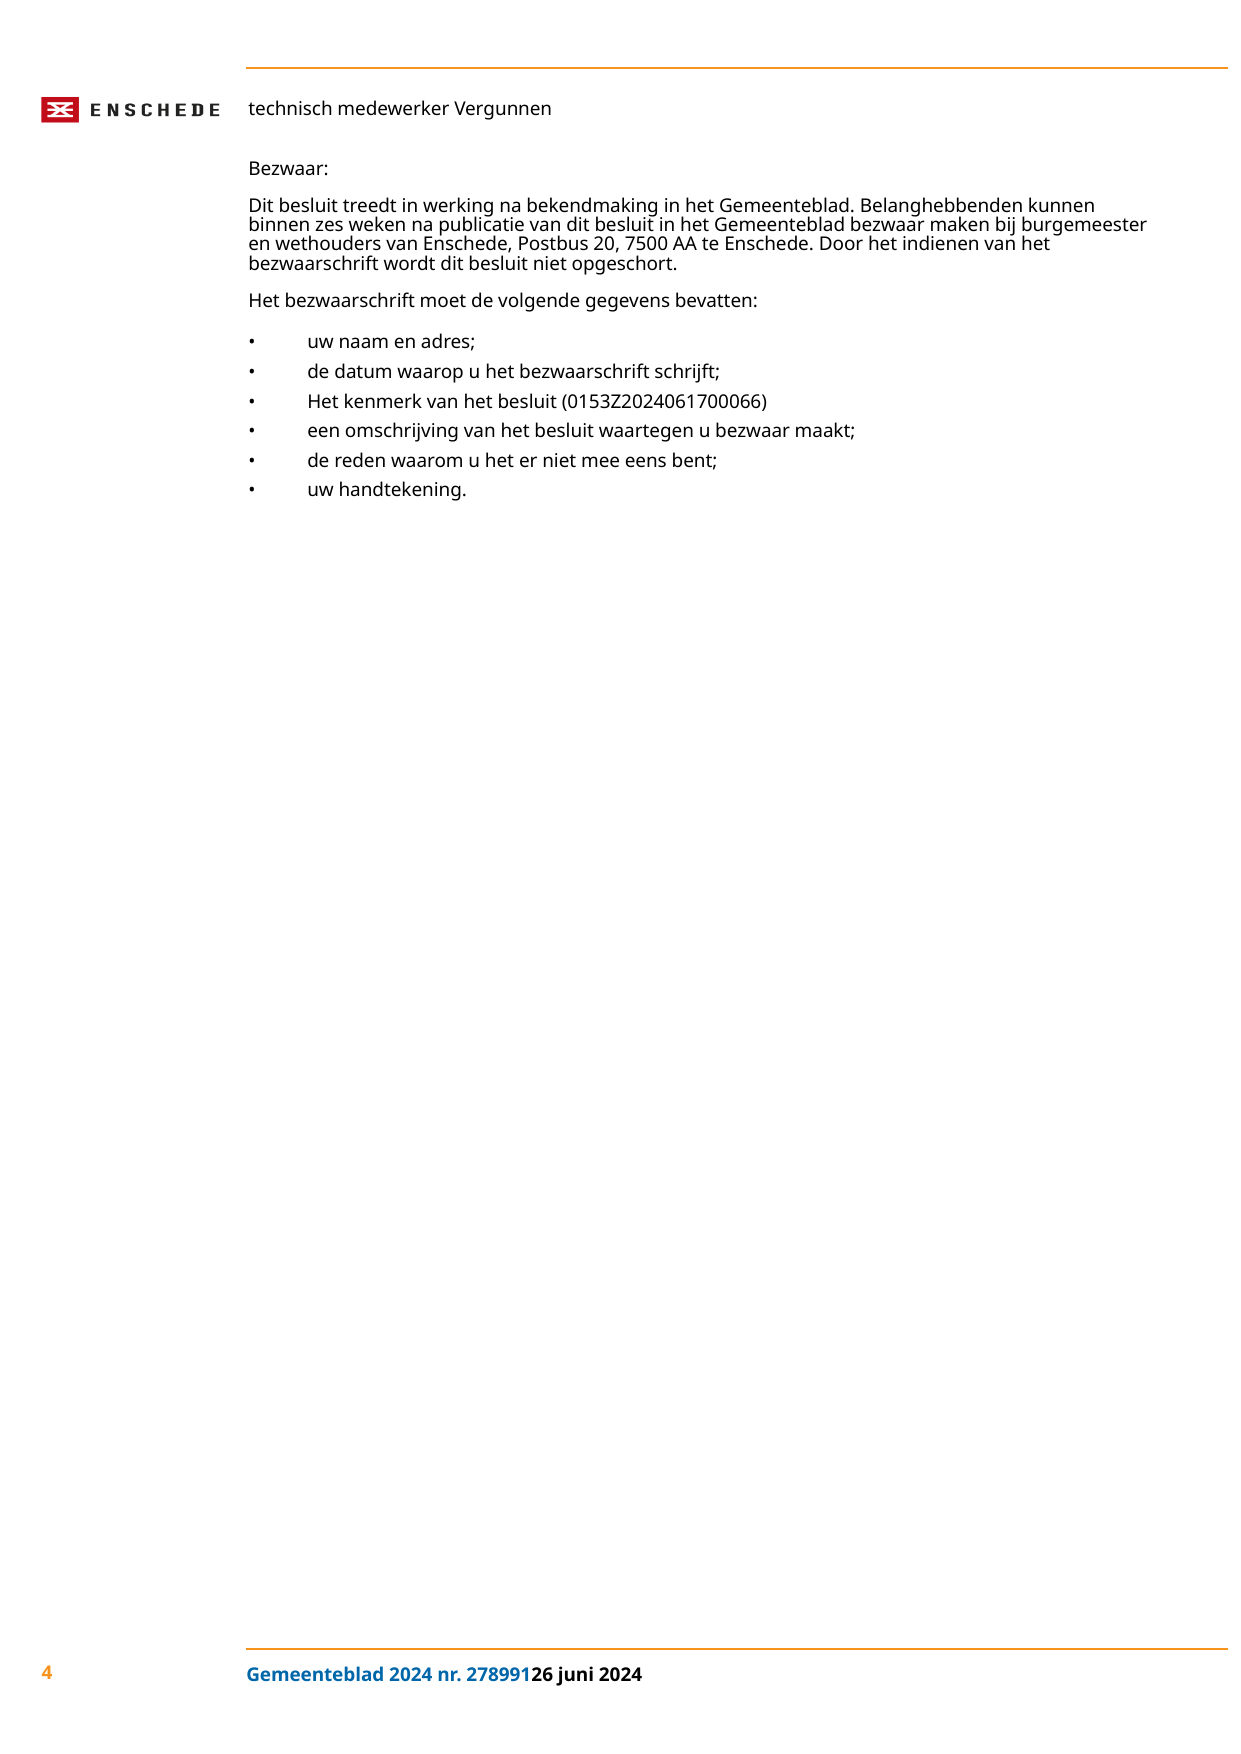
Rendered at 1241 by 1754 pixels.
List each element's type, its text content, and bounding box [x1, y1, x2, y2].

list de datum waarop u het bezwaarschrift schrijft; [248, 358, 1152, 384]
list uw handtekening. [248, 477, 1152, 502]
list een omschrijving van het besluit waartegen u bezwaar maakt; [248, 417, 1152, 443]
text technisch medewerker Vergunnen [248, 95, 1152, 121]
list Het kenmerk van het besluit (0153Z2024061700066) [248, 388, 1152, 413]
text Bezwaar: [248, 160, 1152, 179]
text Dit besluit treedt in werking na bekendmaking in het Gemeenteblad. Belanghebbenden kunnen binnen zes weken na publicatie van dit besluit in het Gemeenteblad bezwaar maken bij burgemeester en wethouders van Enschede, Postbus 20, 7500 AA te Enschede. Door het indienen van het bezwaarschrift wordt dit besluit niet opgeschort. [248, 197, 1152, 274]
list uw naam en adres; [248, 329, 1152, 354]
text Het bezwaarschrift moet de volgende gegevens bevatten: [248, 292, 1152, 311]
picture [41, 47, 231, 172]
list de reden waarom u het er niet mee eens bent; [248, 447, 1152, 473]
